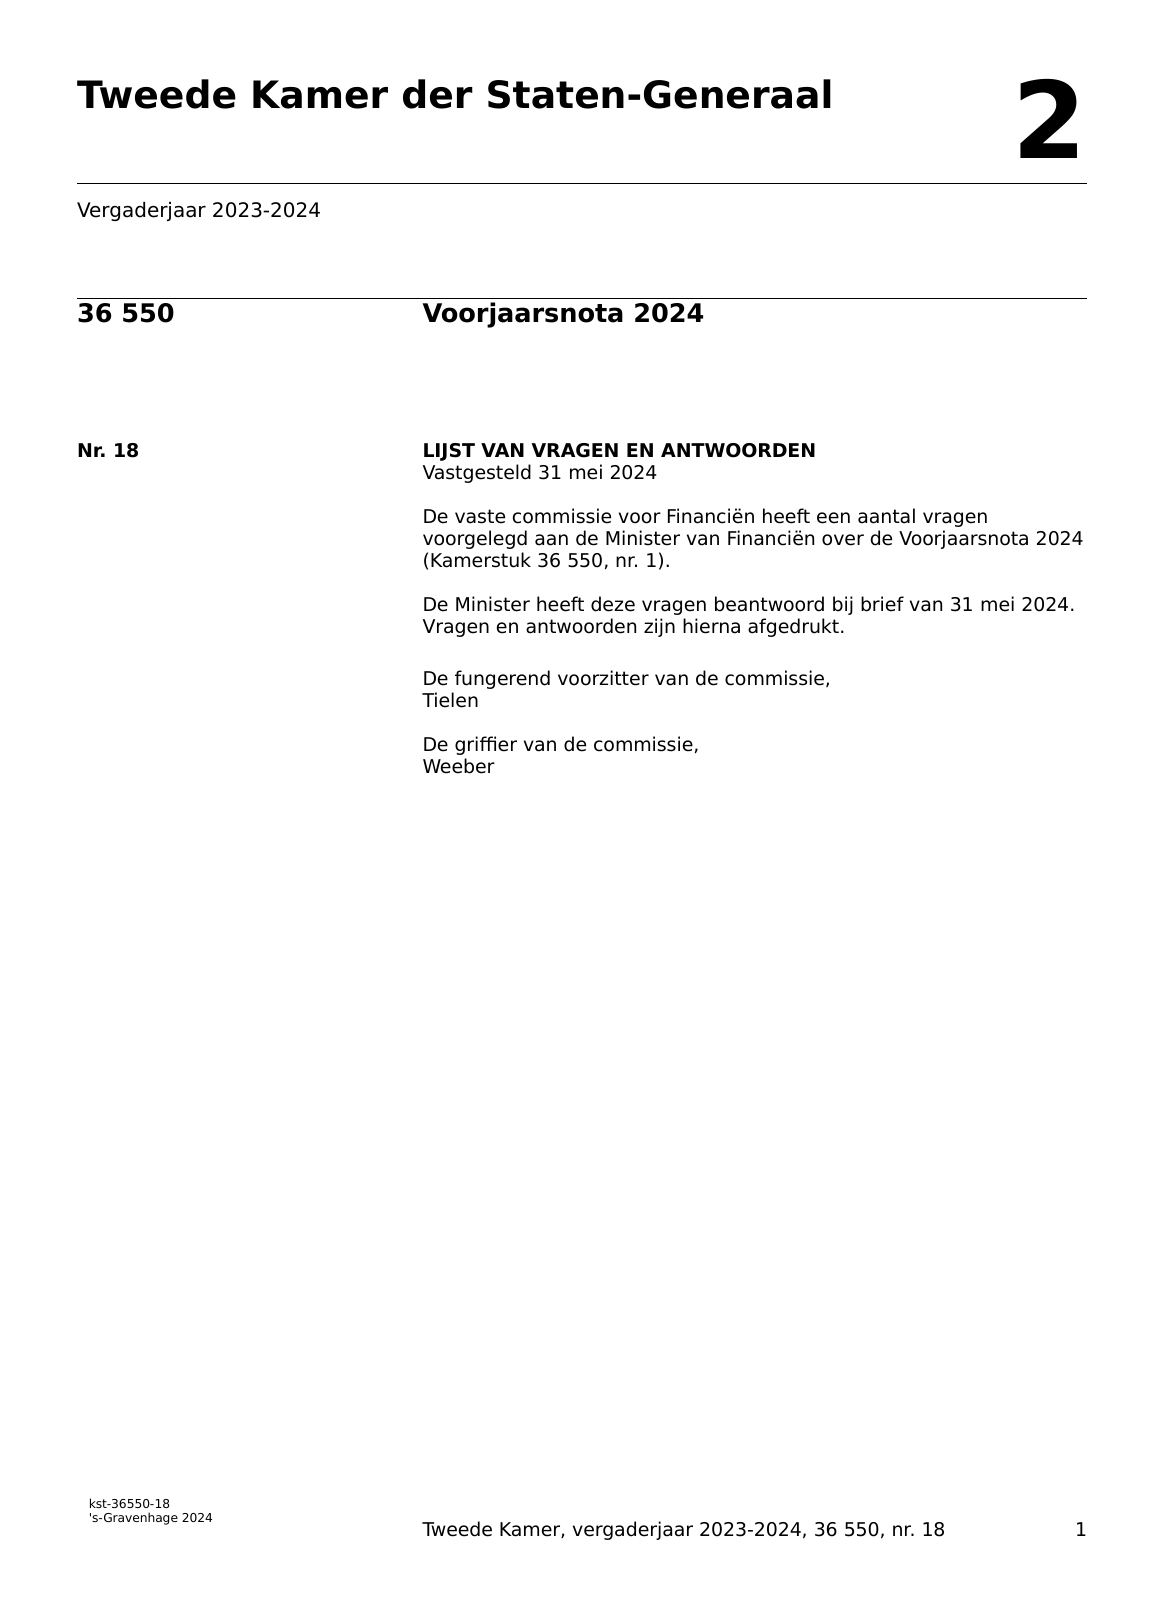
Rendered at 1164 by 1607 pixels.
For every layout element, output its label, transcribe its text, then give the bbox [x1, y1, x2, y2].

subtitle Nr. 18 LIJST VAN VRAGEN EN ANTWOORDEN [77, 440, 1087, 462]
text De vaste commissie voor Financiën heeft een aantal vragen voorgelegd aan de Minister van Financiën over de Voorjaarsnota 2024 (Kamerstuk 36 550, nr. 1). [422, 506, 1087, 572]
table_cell Vergaderjaar 2023-2024 [77, 184, 1087, 298]
table_header Tweede Kamer der Staten-Generaal [77, 59, 886, 183]
text kst-36550-18 [88, 1497, 323, 1511]
table_header 2 [886, 59, 1087, 183]
text 's-Gravenhage 2024 [88, 1511, 323, 1525]
text De fungerend voorzitter van de commissie, Tielen [422, 668, 1087, 712]
subtitle 36 550 Voorjaarsnota 2024 [77, 299, 1087, 329]
text De griffier van de commissie, Weeber [422, 734, 1087, 778]
text Vastgesteld 31 mei 2024 [422, 462, 1087, 484]
text De Minister heeft deze vragen beantwoord bij brief van 31 mei 2024. Vragen en antwoorden zijn hierna afgedrukt. [422, 594, 1087, 638]
